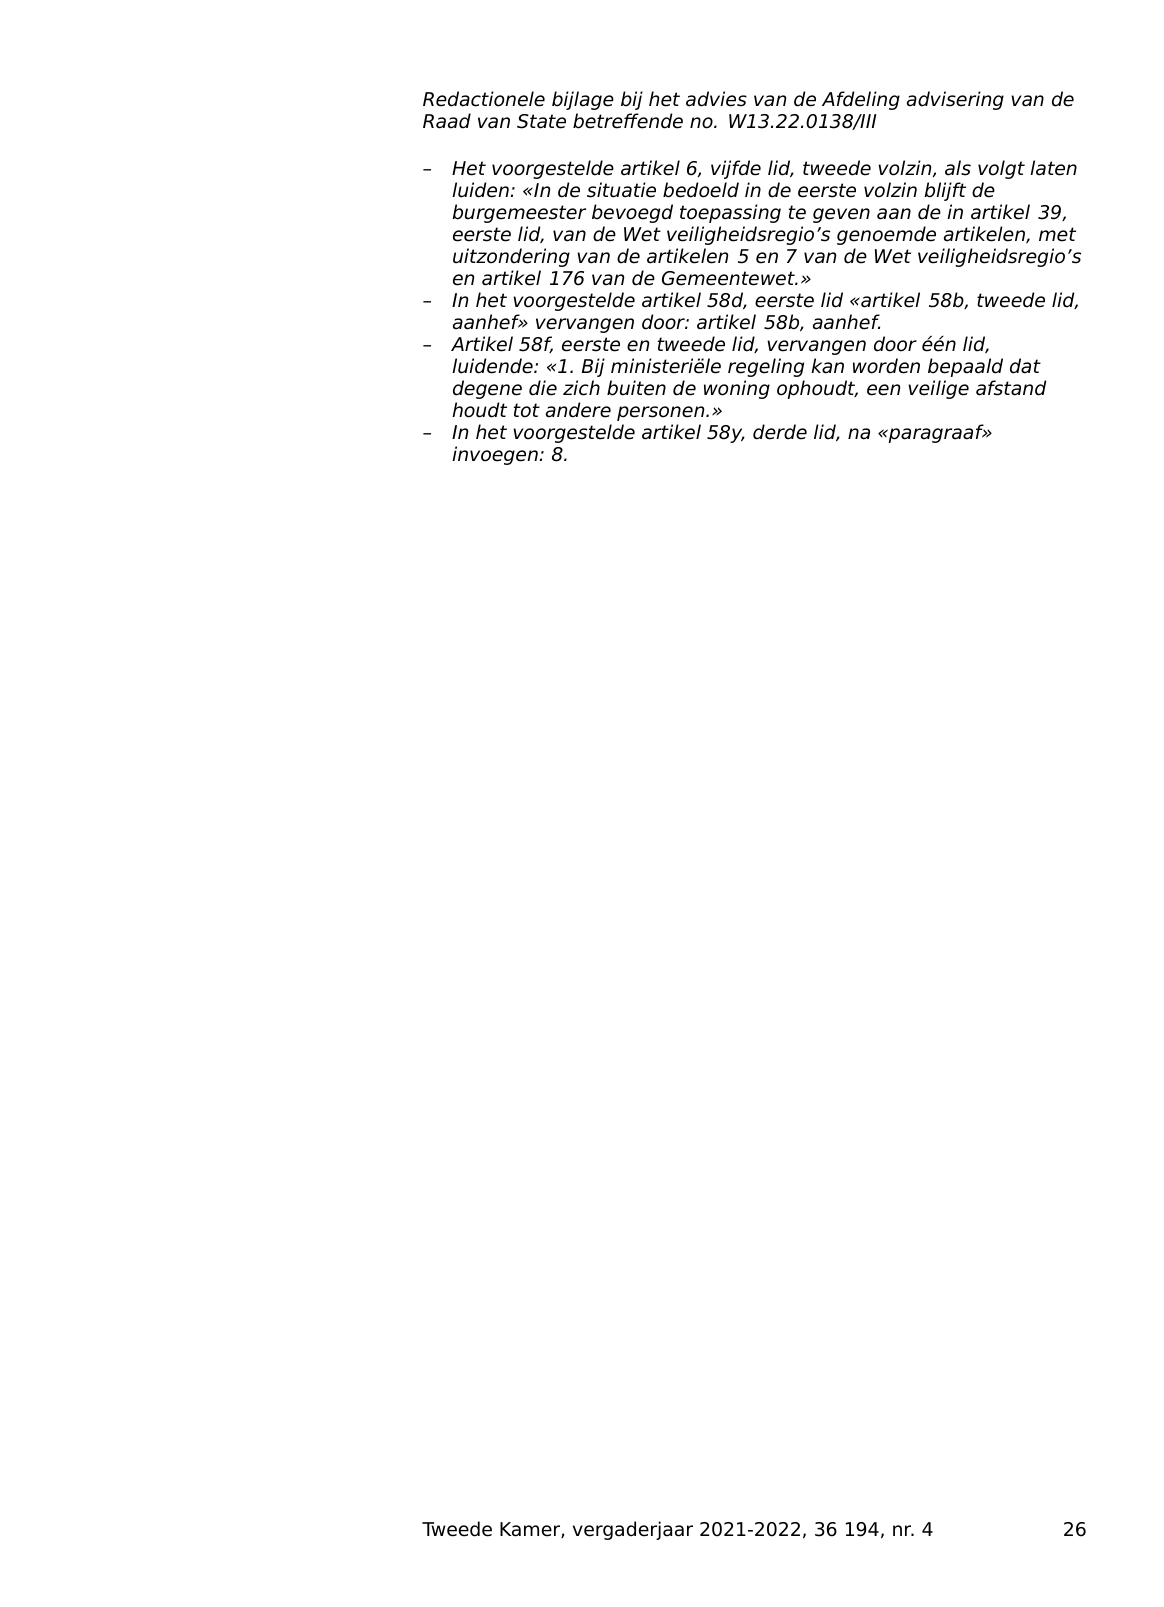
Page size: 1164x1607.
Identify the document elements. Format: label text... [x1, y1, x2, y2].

text – In het voorgestelde artikel 58y, derde lid, na «paragraaf» invoegen: 8. [422, 422, 1087, 466]
subtitle Redactionele bijlage bij het advies van de Afdeling advisering van de Raad van State betreffende no. W13.22.0138/III [77, 89, 1087, 133]
text – Het voorgestelde artikel 6, vijfde lid, tweede volzin, als volgt laten luiden: «In de situatie bedoeld in de eerste volzin blijft de burgemeester bevoegd toepassing te geven aan de in artikel 39, eerste lid, van de Wet veiligheidsregio’s genoemde artikelen, met uitzondering van de artikelen 5 en 7 van de Wet veiligheidsregio’s en artikel 176 van de Gemeentewet.» [422, 158, 1087, 290]
text – In het voorgestelde artikel 58d, eerste lid «artikel 58b, tweede lid, aanhef» vervangen door: artikel 58b, aanhef. [422, 290, 1087, 334]
text – Artikel 58f, eerste en tweede lid, vervangen door één lid, luidende: «1. Bij ministeriële regeling kan worden bepaald dat degene die zich buiten de woning ophoudt, een veilige afstand houdt tot andere personen.» [422, 334, 1087, 422]
